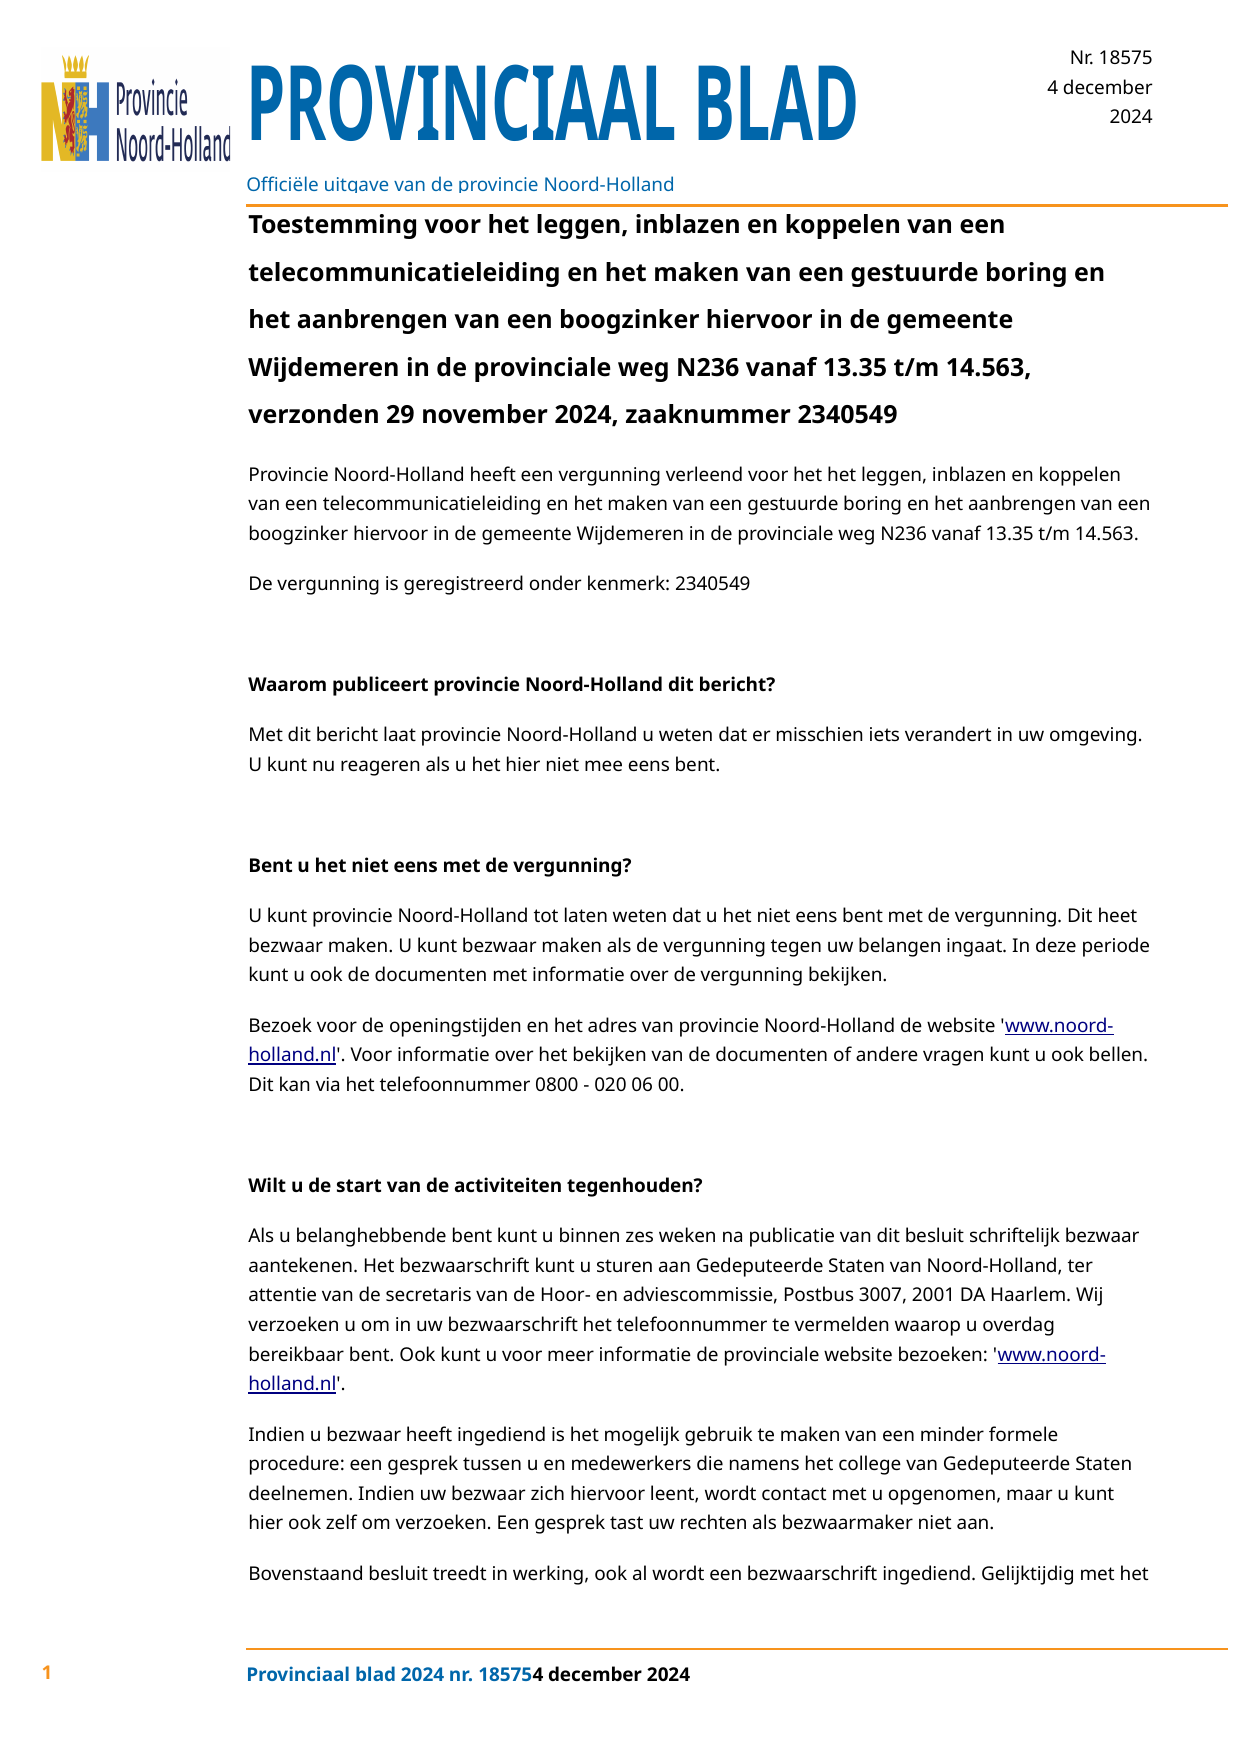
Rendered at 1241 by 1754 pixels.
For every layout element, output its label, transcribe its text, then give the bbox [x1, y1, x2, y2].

text U kunt provincie Noord-Holland tot laten weten dat u het niet eens bent met de vergunning. Dit heet bezwaar maken. U kunt bezwaar maken als de vergunning tegen uw belangen ingaat. In deze periode kunt u ook de documenten met informatie over de vergunning bekijken. [248, 902, 1152, 987]
text Bezoek voor de openingstijden en het adres van provincie Noord-Holland de website 'www.noord-holland.nl'. Voor informatie over het bekijken van de documenten of andere vragen kunt u ook bellen. Dit kan via het telefoonnummer 0800 - 020 06 00. [248, 1012, 1152, 1097]
text Wilt u de start van de activiteiten tegenhouden? [248, 1172, 1152, 1198]
text De vergunning is geregistreerd onder kenmerk: 2340549 [248, 570, 1152, 596]
text Provincie Noord-Holland heeft een vergunning verleend voor het het leggen, inblazen en koppelen van een telecommunicatieleiding en het maken van een gestuurde boring en het aanbrengen van een boogzinker hiervoor in de gemeente Wijdemeren in de provinciale weg N236 vanaf 13.35 t/m 14.563. [248, 461, 1152, 546]
text Bent u het niet eens met de vergunning? [248, 852, 1152, 878]
text Bovenstaand besluit treedt in werking, ook al wordt een bezwaarschrift ingediend. Gelijktijdig met het [248, 1560, 1152, 1586]
text Toestemming voor het leggen, inblazen en koppelen van een telecommunicatieleiding en het maken van een gestuurde boring en het aanbrengen van een boogzinker hiervoor in de gemeente Wijdemeren in de provinciale weg N236 vanaf 13.35 t/m 14.563, verzonden 29 november 2024, zaaknummer 2340549 [248, 207, 1152, 431]
text Indien u bezwaar heeft ingediend is het mogelijk gebruik te maken van een minder formele procedure: een gesprek tussen u en medewerkers die namens het college van Gedeputeerde Staten deelnemen. Indien uw bezwaar zich hiervoor leent, wordt contact met u opgenomen, maar u kunt hier ook zelf om verzoeken. Een gesprek tast uw rechten als bezwaarmaker niet aan. [248, 1421, 1152, 1535]
text Met dit bericht laat provincie Noord-Holland u weten dat er misschien iets verandert in uw omgeving. U kunt nu reageren als u het hier niet mee eens bent. [248, 722, 1152, 777]
text Waarom publiceert provincie Noord-Holland dit bericht? [248, 671, 1152, 697]
picture [41, 47, 231, 172]
text Als u belanghebbende bent kunt u binnen zes weken na publicatie van dit besluit schriftelijk bezwaar aantekenen. Het bezwaarschrift kunt u sturen aan Gedeputeerde Staten van Noord-Holland, ter attentie van de secretaris van de Hoor- en adviescommissie, Postbus 3007, 2001 DA Haarlem. Wij verzoeken u om in uw bezwaarschrift het telefoonnummer te vermelden waarop u overdag bereikbaar bent. Ook kunt u voor meer informatie de provinciale website bezoeken: 'www.noord-holland.nl'. [248, 1222, 1152, 1396]
